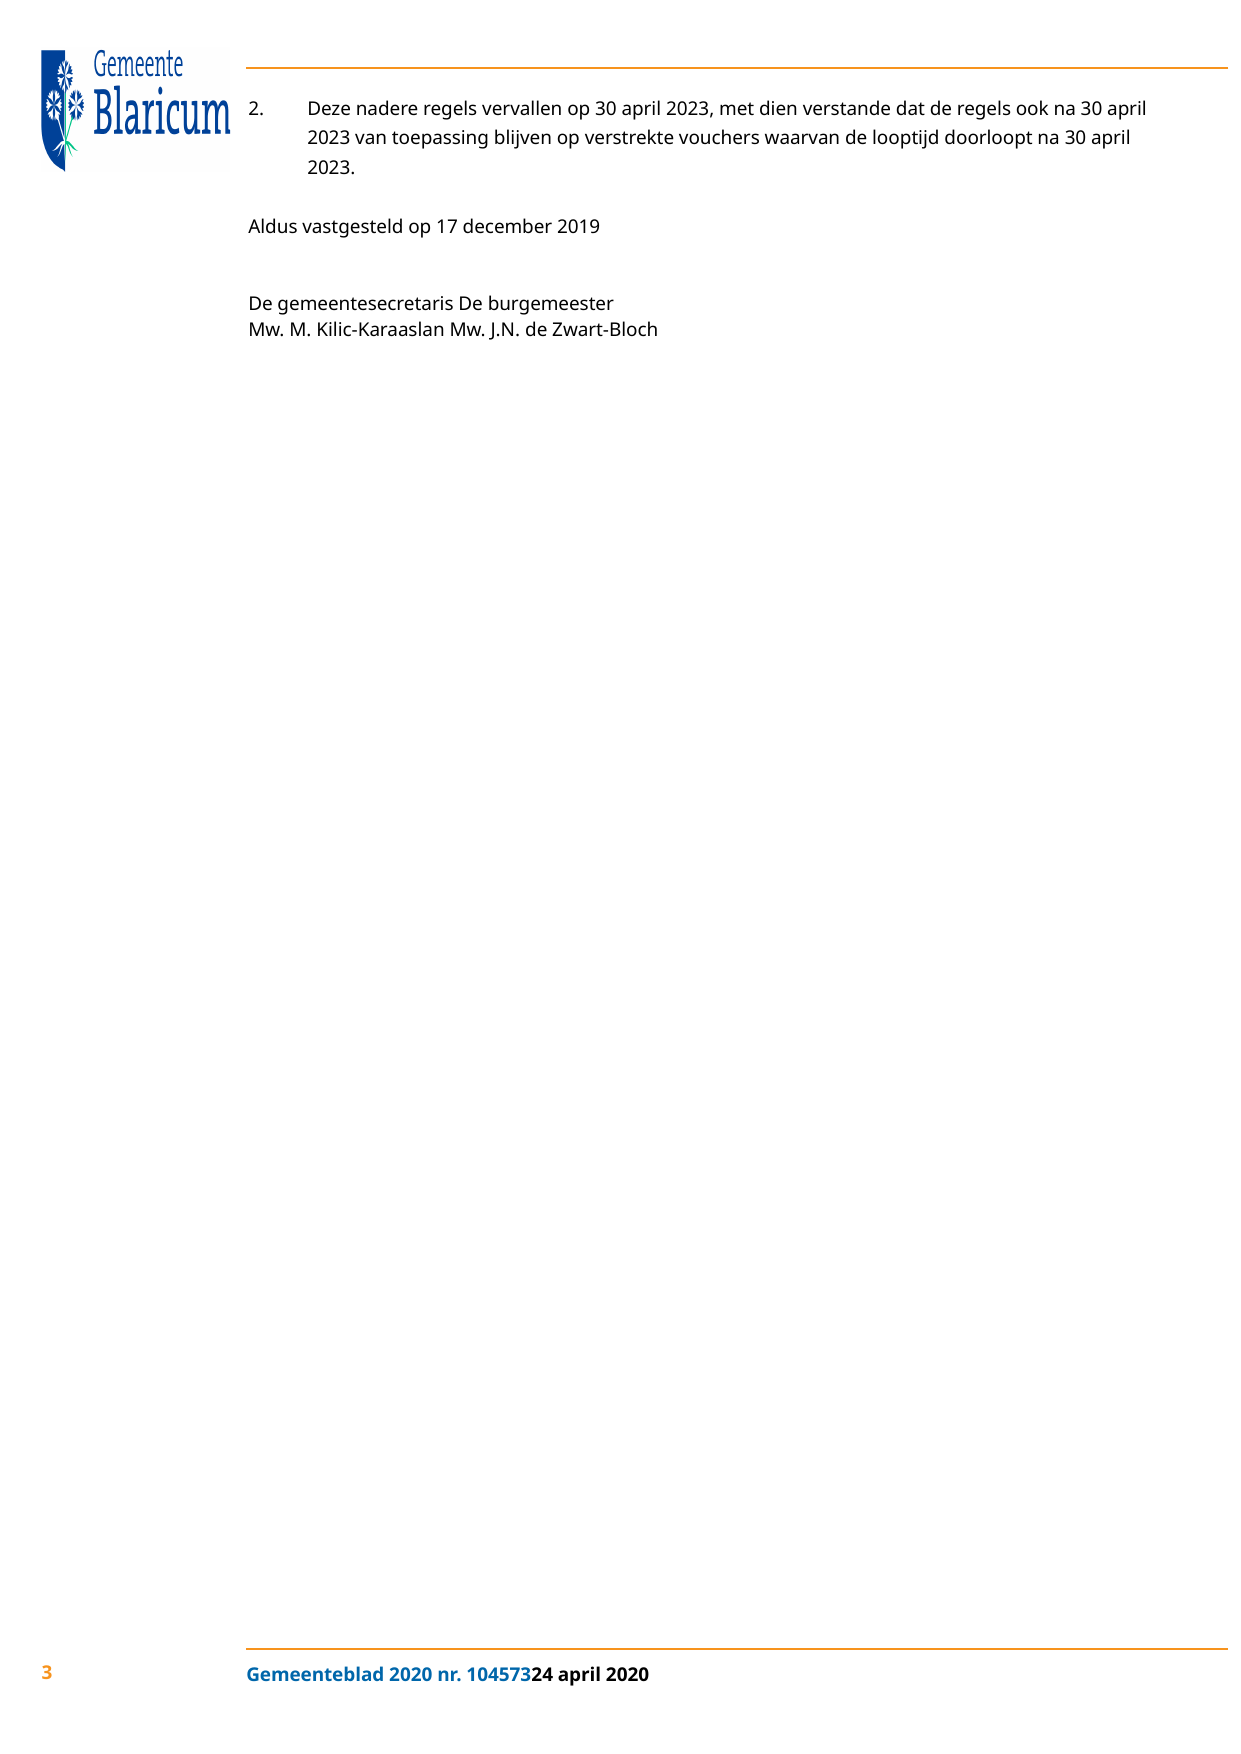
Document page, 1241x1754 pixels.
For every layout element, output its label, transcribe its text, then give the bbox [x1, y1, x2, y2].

text De gemeentesecretaris De burgemeester [248, 290, 1152, 316]
list Deze nadere regels vervallen op 30 april 2023, met dien verstande dat de regels ook na 30 april 2023 van toepassing blijven op verstrekte vouchers waarvan de looptijd doorloopt na 30 april 2023. [248, 95, 1152, 180]
picture [41, 47, 231, 172]
text Aldus vastgesteld op 17 december 2019 [248, 213, 1152, 239]
text Mw. M. Kilic-Karaaslan Mw. J.N. de Zwart-Bloch [248, 316, 1152, 342]
